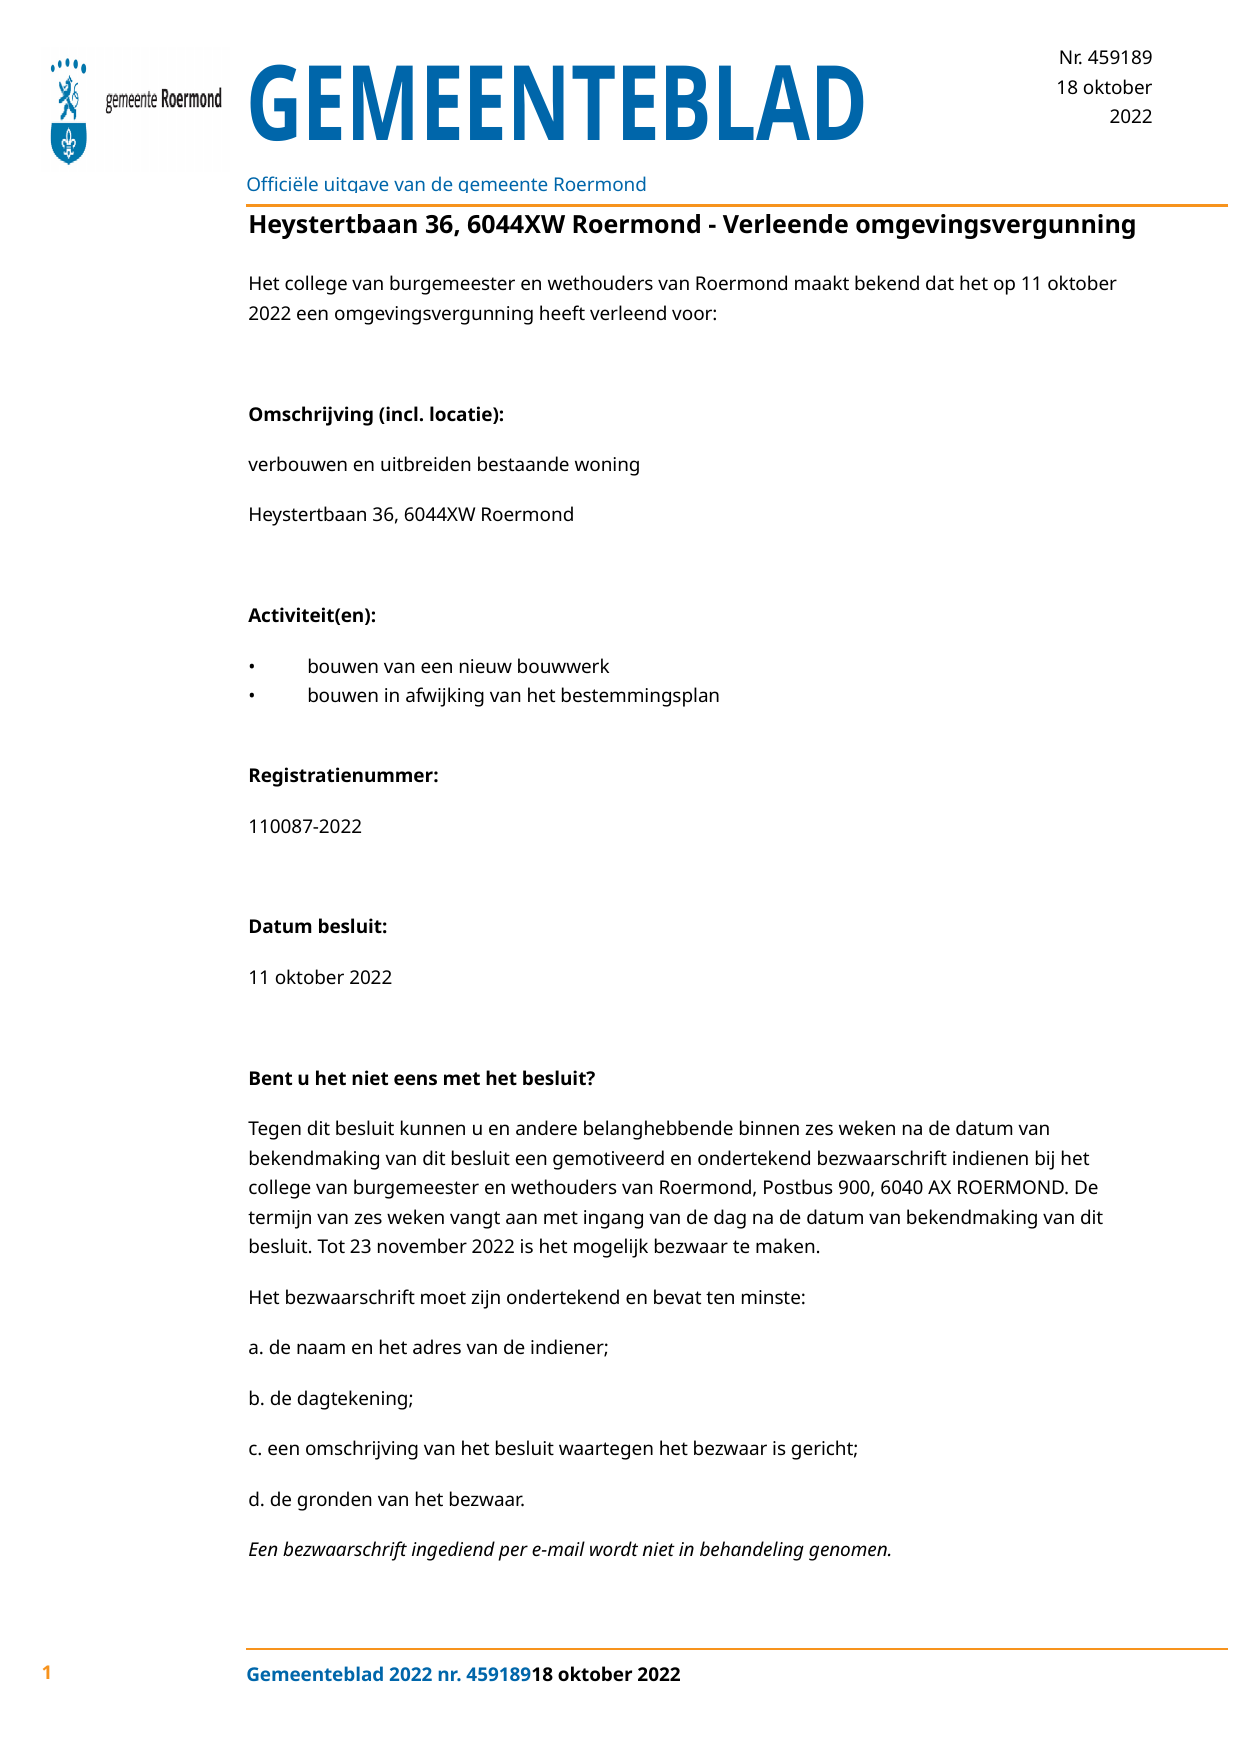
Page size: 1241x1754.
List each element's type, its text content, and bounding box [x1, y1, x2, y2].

text Bent u het niet eens met het besluit? [248, 1065, 1152, 1091]
text Registratienummer: [248, 762, 1152, 788]
list bouwen van een nieuw bouwwerk [248, 653, 1152, 678]
text Tegen dit besluit kunnen u en andere belanghebbende binnen zes weken na de datum van bekendmaking van dit besluit een gemotiveerd en ondertekend bezwaarschrift indienen bij het college van burgemeester en wethouders van Roermond, Postbus 900, 6040 AX ROERMOND. De termijn van zes weken vangt aan met ingang van de dag na de datum van bekendmaking van dit besluit. Tot 23 november 2022 is het mogelijk bezwaar te maken. [248, 1115, 1152, 1259]
text Heystertbaan 36, 6044XW Roermond [248, 502, 1152, 527]
text Activiteit(en): [248, 602, 1152, 628]
text Omschrijving (incl. locatie): [248, 401, 1152, 426]
text Datum besluit: [248, 914, 1152, 939]
text d. de gronden van het bezwaar. [248, 1486, 1152, 1511]
text 11 oktober 2022 [248, 964, 1152, 990]
text verbouwen en uitbreiden bestaande woning [248, 451, 1152, 477]
text Heystertbaan 36, 6044XW Roermond - Verleende omgevingsvergunning [248, 207, 1152, 241]
text Het college van burgemeester en wethouders van Roermond maakt bekend dat het op 11 oktober 2022 een omgevingsvergunning heeft verleend voor: [248, 270, 1152, 326]
picture [41, 47, 231, 172]
text a. de naam en het adres van de indiener; [248, 1334, 1152, 1360]
text 110087-2022 [248, 813, 1152, 838]
text Een bezwaarschrift ingediend per e-mail wordt niet in behandeling genomen. [248, 1536, 1152, 1562]
text b. de dagtekening; [248, 1385, 1152, 1411]
text Het bezwaarschrift moet zijn ondertekend en bevat ten minste: [248, 1284, 1152, 1310]
text c. een omschrijving van het besluit waartegen het bezwaar is gericht; [248, 1435, 1152, 1461]
list bouwen in afwijking van het bestemmingsplan [248, 682, 1152, 708]
